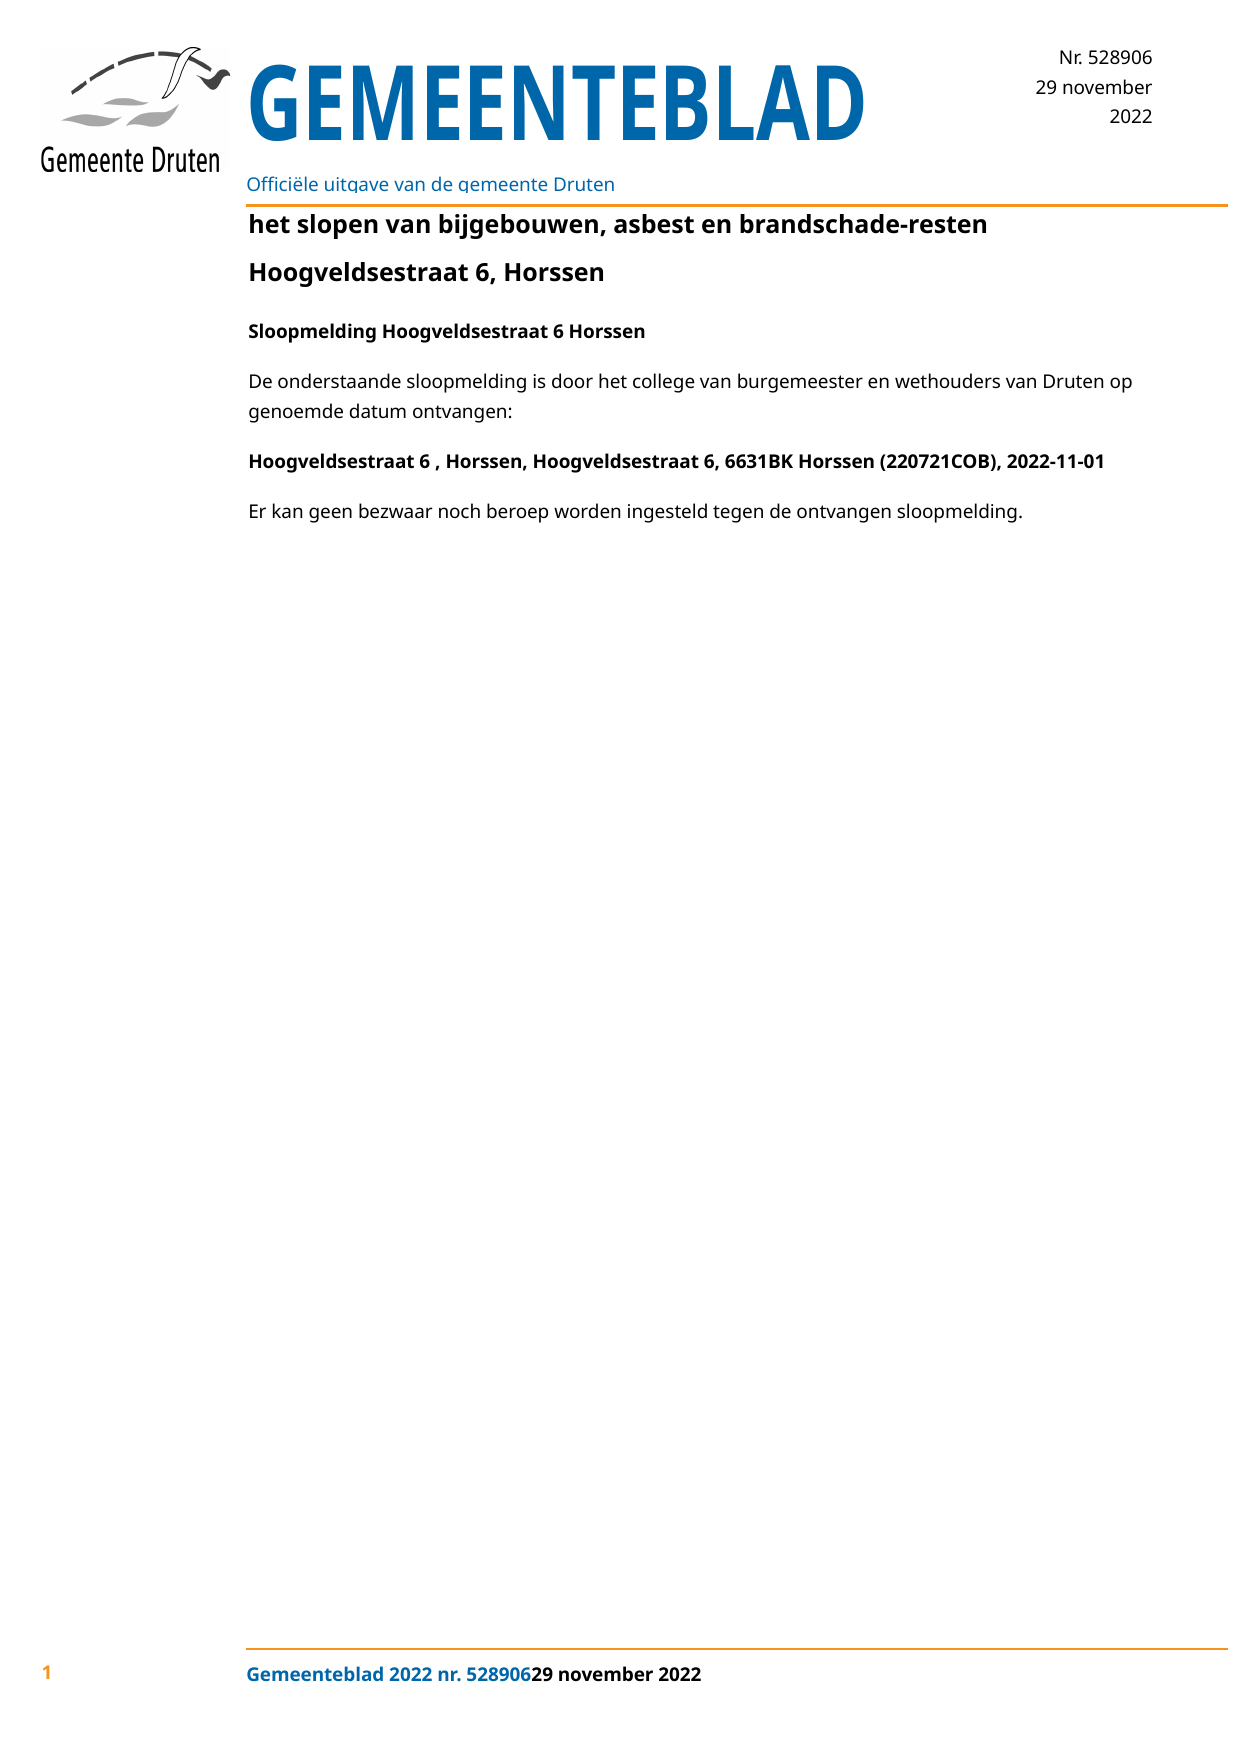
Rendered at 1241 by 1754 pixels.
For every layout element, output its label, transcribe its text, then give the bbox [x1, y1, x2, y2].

text het slopen van bijgebouwen, asbest en brandschade-resten Hoogveldsestraat 6, Horssen [248, 207, 1152, 288]
text Sloopmelding Hoogveldsestraat 6 Horssen [248, 318, 1152, 344]
text Er kan geen bezwaar noch beroep worden ingesteld tegen de ontvangen sloopmelding. [248, 499, 1152, 524]
picture [41, 47, 231, 172]
text De onderstaande sloopmelding is door het college van burgemeester en wethouders van Druten op genoemde datum ontvangen: [248, 368, 1152, 424]
text Hoogveldsestraat 6 , Horssen, Hoogveldsestraat 6, 6631BK Horssen (220721COB), 2022-11-01 [248, 448, 1152, 474]
